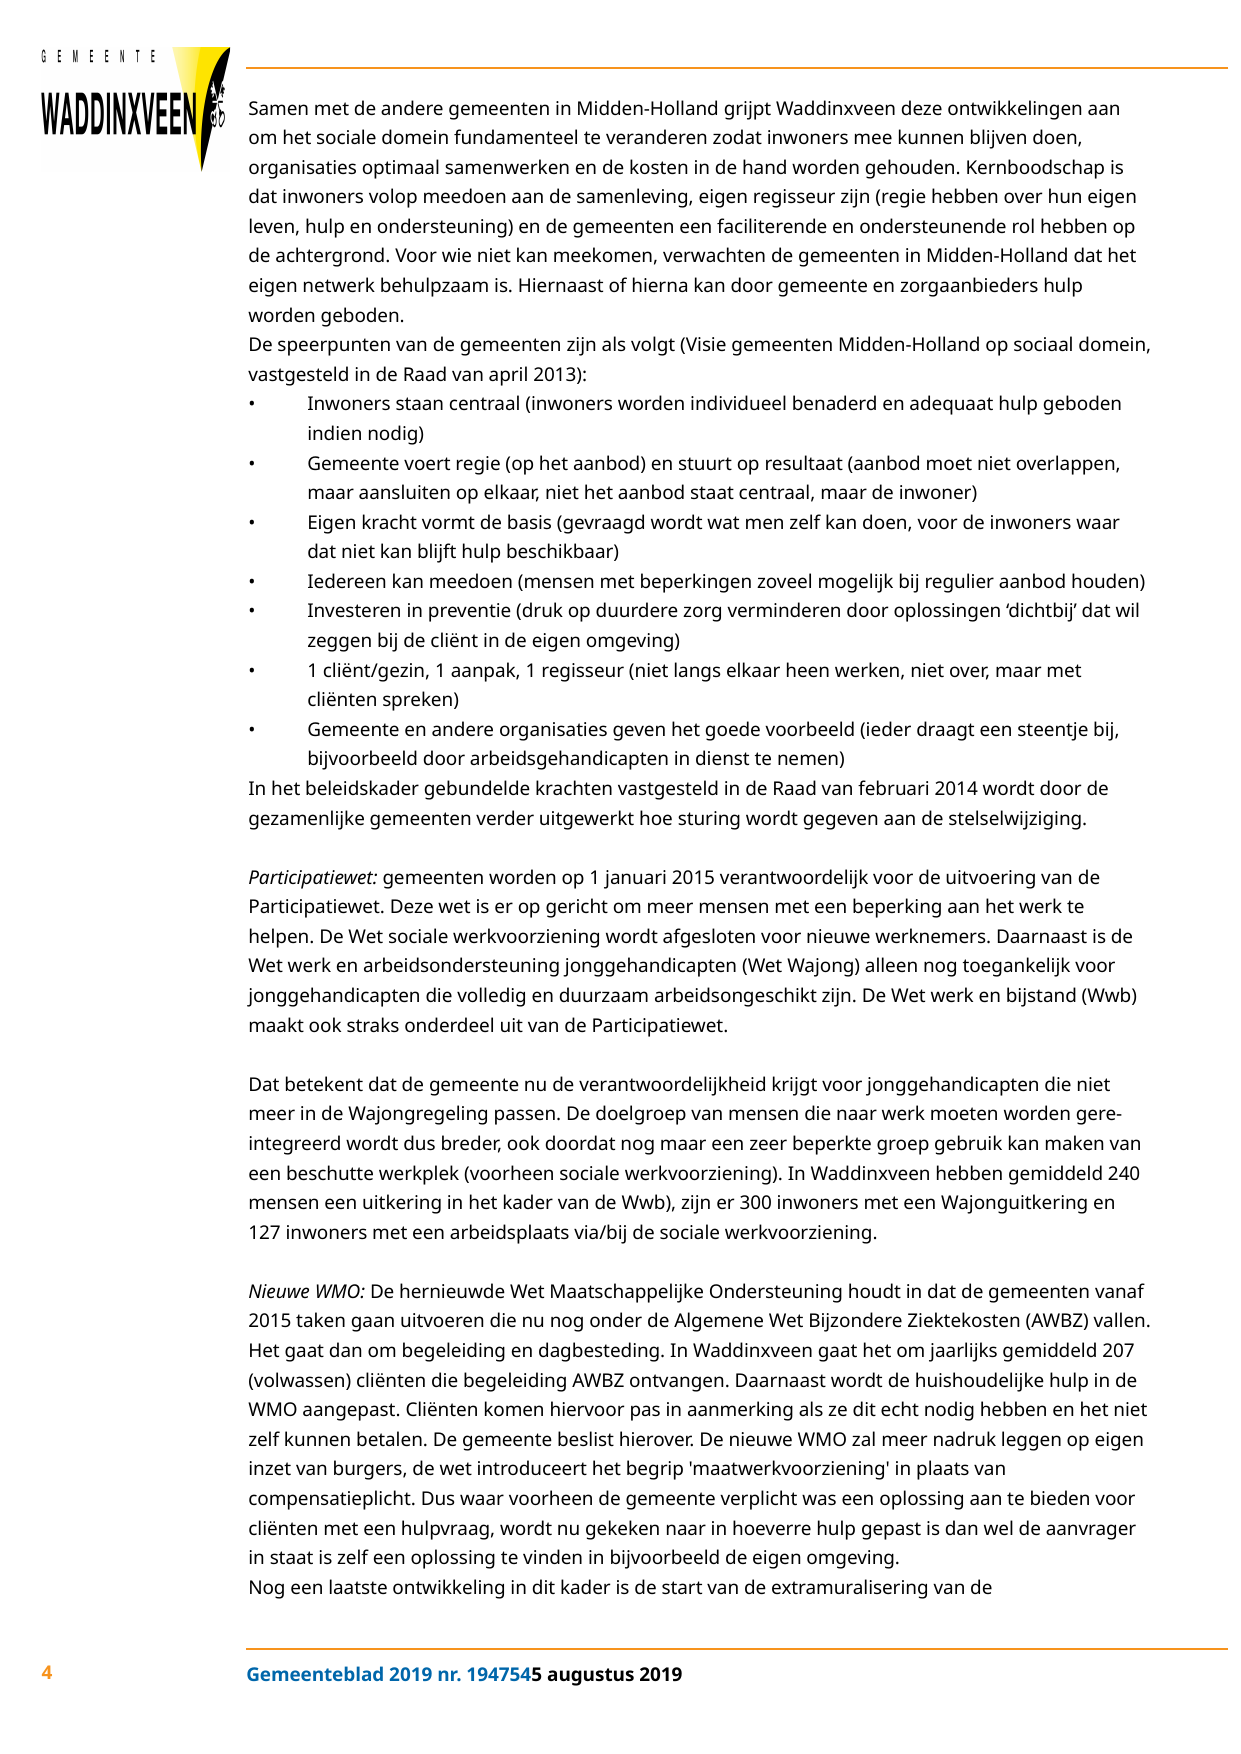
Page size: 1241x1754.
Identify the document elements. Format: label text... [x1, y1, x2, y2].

list Gemeente en andere organisaties geven het goede voorbeeld (ieder draagt een steentje bij, bijvoorbeeld door arbeidsgehandicapten in dienst te nemen) [248, 716, 1152, 771]
text Nog een laatste ontwikkeling in dit kader is de start van de extramuralisering van de [248, 1574, 1152, 1600]
list Inwoners staan centraal (inwoners worden individueel benaderd en adequaat hulp geboden indien nodig) [248, 391, 1152, 446]
list Investeren in preventie (druk op duurdere zorg verminderen door oplossingen ‘dichtbij’ dat wil zeggen bij de cliënt in de eigen omgeving) [248, 598, 1152, 653]
list Iedereen kan meedoen (mensen met beperkingen zoveel mogelijk bij regulier aanbod houden) [248, 568, 1152, 594]
text Dat betekent dat de gemeente nu de verantwoordelijkheid krijgt voor jonggehandicapten die niet meer in de Wajongregeling passen. De doelgroep van mensen die naar werk moeten worden gere-integreerd wordt dus breder, ook doordat nog maar een zeer beperkte groep gebruik kan maken van een beschutte werkplek (voorheen sociale werkvoorziening). In Waddinxveen hebben gemiddeld 240 mensen een uitkering in het kader van de Wwb), zijn er 300 inwoners met een Wajonguitkering en 127 inwoners met een arbeidsplaats via/bij de sociale werkvoorziening. [248, 1071, 1152, 1245]
text Nieuwe WMO: De hernieuwde Wet Maatschappelijke Ondersteuning houdt in dat de gemeenten vanaf 2015 taken gaan uitvoeren die nu nog onder de Algemene Wet Bijzondere Ziektekosten (AWBZ) vallen. Het gaat dan om begeleiding en dagbesteding. In Waddinxveen gaat het om jaarlijks gemiddeld 207 (volwassen) cliënten die begeleiding AWBZ ontvangen. Daarnaast wordt de huishoudelijke hulp in de WMO aangepast. Cliënten komen hiervoor pas in aanmerking als ze dit echt nodig hebben en het niet zelf kunnen betalen. De gemeente beslist hierover. De nieuwe WMO zal meer nadruk leggen op eigen inzet van burgers, de wet introduceert het begrip 'maatwerkvoorziening' in plaats van compensatieplicht. Dus waar voorheen de gemeente verplicht was een oplossing aan te bieden voor cliënten met een hulpvraag, wordt nu gekeken naar in hoeverre hulp gepast is dan wel de aanvrager in staat is zelf een oplossing te vinden in bijvoorbeeld de eigen omgeving. [248, 1278, 1152, 1570]
list Eigen kracht vormt de basis (gevraagd wordt wat men zelf kan doen, voor de inwoners waar dat niet kan blijft hulp beschikbaar) [248, 509, 1152, 564]
text De speerpunten van de gemeenten zijn als volgt (Visie gemeenten Midden-Holland op sociaal domein, vastgesteld in de Raad van april 2013): [248, 331, 1152, 387]
text Participatiewet: gemeenten worden op 1 januari 2015 verantwoordelijk voor de uitvoering van de Participatiewet. Deze wet is er op gericht om meer mensen met een beperking aan het werk te helpen. De Wet sociale werkvoorziening wordt afgesloten voor nieuwe werknemers. Daarnaast is de Wet werk en arbeidsondersteuning jonggehandicapten (Wet Wajong) alleen nog toegankelijk voor jonggehandicapten die volledig en duurzaam arbeidsongeschikt zijn. De Wet werk en bijstand (Wwb) maakt ook straks onderdeel uit van de Participatiewet. [248, 864, 1152, 1038]
list Gemeente voert regie (op het aanbod) en stuurt op resultaat (aanbod moet niet overlappen, maar aansluiten op elkaar, niet het aanbod staat centraal, maar de inwoner) [248, 450, 1152, 505]
text Samen met de andere gemeenten in Midden-Holland grijpt Waddinxveen deze ontwikkelingen aan om het sociale domein fundamenteel te veranderen zodat inwoners mee kunnen blijven doen, organisaties optimaal samenwerken en de kosten in de hand worden gehouden. Kernboodschap is dat inwoners volop meedoen aan de samenleving, eigen regisseur zijn (regie hebben over hun eigen leven, hulp en ondersteuning) en de gemeenten een faciliterende en ondersteunende rol hebben op de achtergrond. Voor wie niet kan meekomen, verwachten de gemeenten in Midden-Holland dat het eigen netwerk behulpzaam is. Hiernaast of hierna kan door gemeente en zorgaanbieders hulp worden geboden. [248, 95, 1152, 328]
picture [41, 47, 231, 172]
text In het beleidskader gebundelde krachten vastgesteld in de Raad van februari 2014 wordt door de gezamenlijke gemeenten verder uitgewerkt hoe sturing wordt gegeven aan de stelselwijziging. [248, 775, 1152, 831]
list 1 cliënt/gezin, 1 aanpak, 1 regisseur (niet langs elkaar heen werken, niet over, maar met cliënten spreken) [248, 657, 1152, 712]
